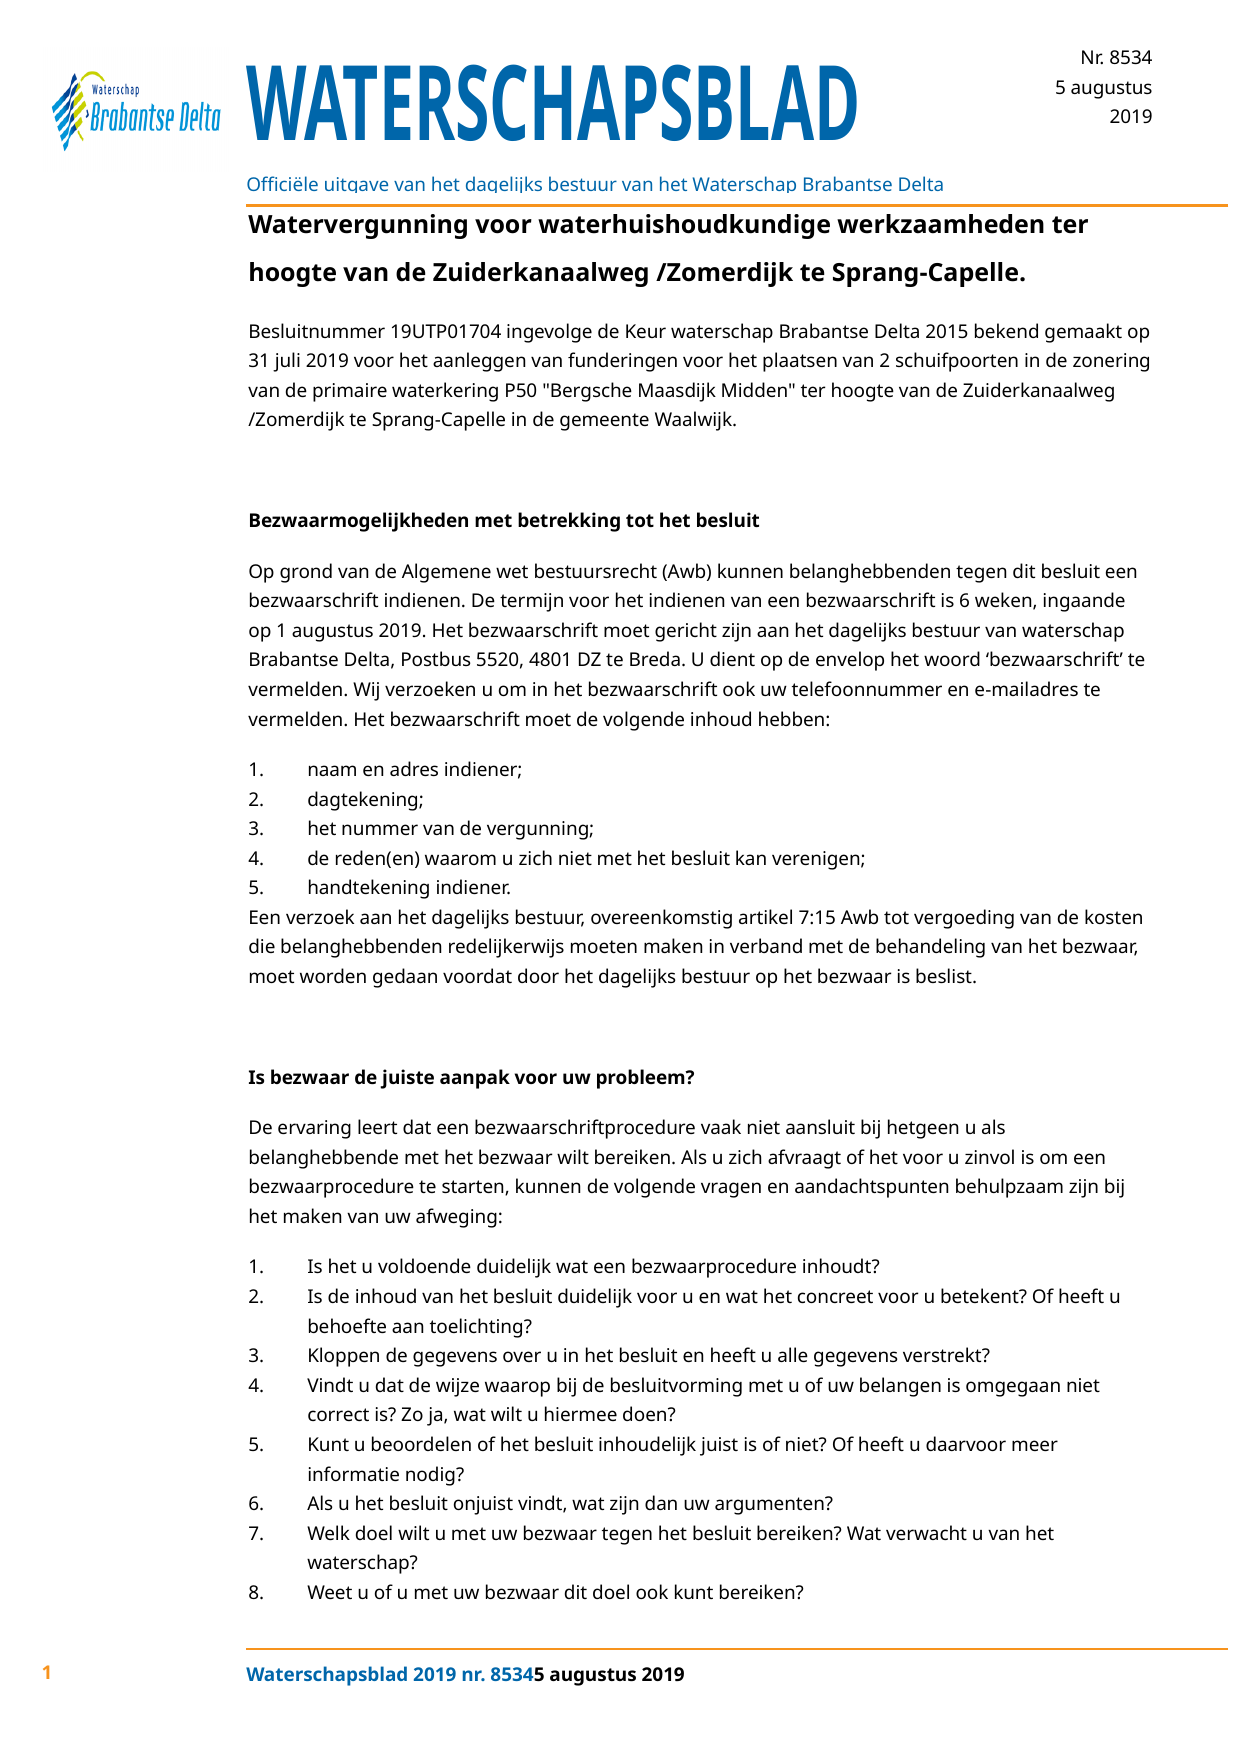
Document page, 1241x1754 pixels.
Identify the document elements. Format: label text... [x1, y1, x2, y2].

text Een verzoek aan het dagelijks bestuur, overeenkomstig artikel 7:15 Awb tot vergoeding van de kosten die belanghebbenden redelijkerwijs moeten maken in verband met de behandeling van het bezwaar, moet worden gedaan voordat door het dagelijks bestuur op het bezwaar is beslist. [248, 904, 1152, 989]
text De ervaring leert dat een bezwaarschriftprocedure vaak niet aansluit bij hetgeen u als belanghebbende met het bezwaar wilt bereiken. Als u zich afvraagt of het voor u zinvol is om een bezwaarprocedure te starten, kunnen de volgende vragen en aandachtspunten behulpzaam zijn bij het maken van uw afweging: [248, 1114, 1152, 1229]
list dagtekening; [248, 786, 1152, 812]
text Is bezwaar de juiste aanpak voor uw probleem? [248, 1064, 1152, 1090]
list Welk doel wilt u met uw bezwaar tegen het besluit bereiken? Wat verwacht u van het waterschap? [248, 1520, 1152, 1575]
list Is de inhoud van het besluit duidelijk voor u en wat het concreet voor u betekent? Of heeft u behoefte aan toelichting? [248, 1283, 1152, 1339]
list Als u het besluit onjuist vindt, wat zijn dan uw argumenten? [248, 1490, 1152, 1516]
list het nummer van de vergunning; [248, 815, 1152, 841]
text Op grond van de Algemene wet bestuursrecht (Awb) kunnen belanghebbenden tegen dit besluit een bezwaarschrift indienen. De termijn voor het indienen van een bezwaarschrift is 6 weken, ingaande op 1 augustus 2019. Het bezwaarschrift moet gericht zijn aan het dagelijks bestuur van waterschap Brabantse Delta, Postbus 5520, 4801 DZ te Breda. U dient op de envelop het woord ‘bezwaarschrift’ te vermelden. Wij verzoeken u om in het bezwaarschrift ook uw telefoonnummer en e‑mailadres te vermelden. Het bezwaarschrift moet de volgende inhoud hebben: [248, 558, 1152, 732]
text Watervergunning voor waterhuishoudkundige werkzaamheden ter hoogte van de Zuiderkanaalweg /Zomerdijk te Sprang-Capelle. [248, 207, 1152, 288]
text Besluitnummer 19UTP01704 ingevolge de Keur waterschap Brabantse Delta 2015 bekend gemaakt op 31 juli 2019 voor het aanleggen van funderingen voor het plaatsen van 2 schuifpoorten in de zonering van de primaire waterkering P50 "Bergsche Maasdijk Midden" ter hoogte van de Zuiderkanaalweg /Zomerdijk te Sprang-Capelle in de gemeente Waalwijk. [248, 318, 1152, 432]
picture [41, 47, 231, 172]
list Weet u of u met uw bezwaar dit doel ook kunt bereiken? [248, 1579, 1152, 1605]
list naam en adres indiener; [248, 756, 1152, 782]
list Is het u voldoende duidelijk wat een bezwaarprocedure inhoudt? [248, 1254, 1152, 1279]
text Bezwaarmogelijkheden met betrekking tot het besluit [248, 507, 1152, 533]
list Vindt u dat de wijze waarop bij de besluitvorming met u of uw belangen is omgegaan niet correct is? Zo ja, wat wilt u hiermee doen? [248, 1372, 1152, 1427]
list Kunt u beoordelen of het besluit inhoudelijk juist is of niet? Of heeft u daarvoor meer informatie nodig? [248, 1431, 1152, 1487]
list de reden(en) waarom u zich niet met het besluit kan verenigen; [248, 845, 1152, 871]
list Kloppen de gegevens over u in het besluit en heeft u alle gegevens verstrekt? [248, 1342, 1152, 1368]
list handtekening indiener. [248, 874, 1152, 900]
